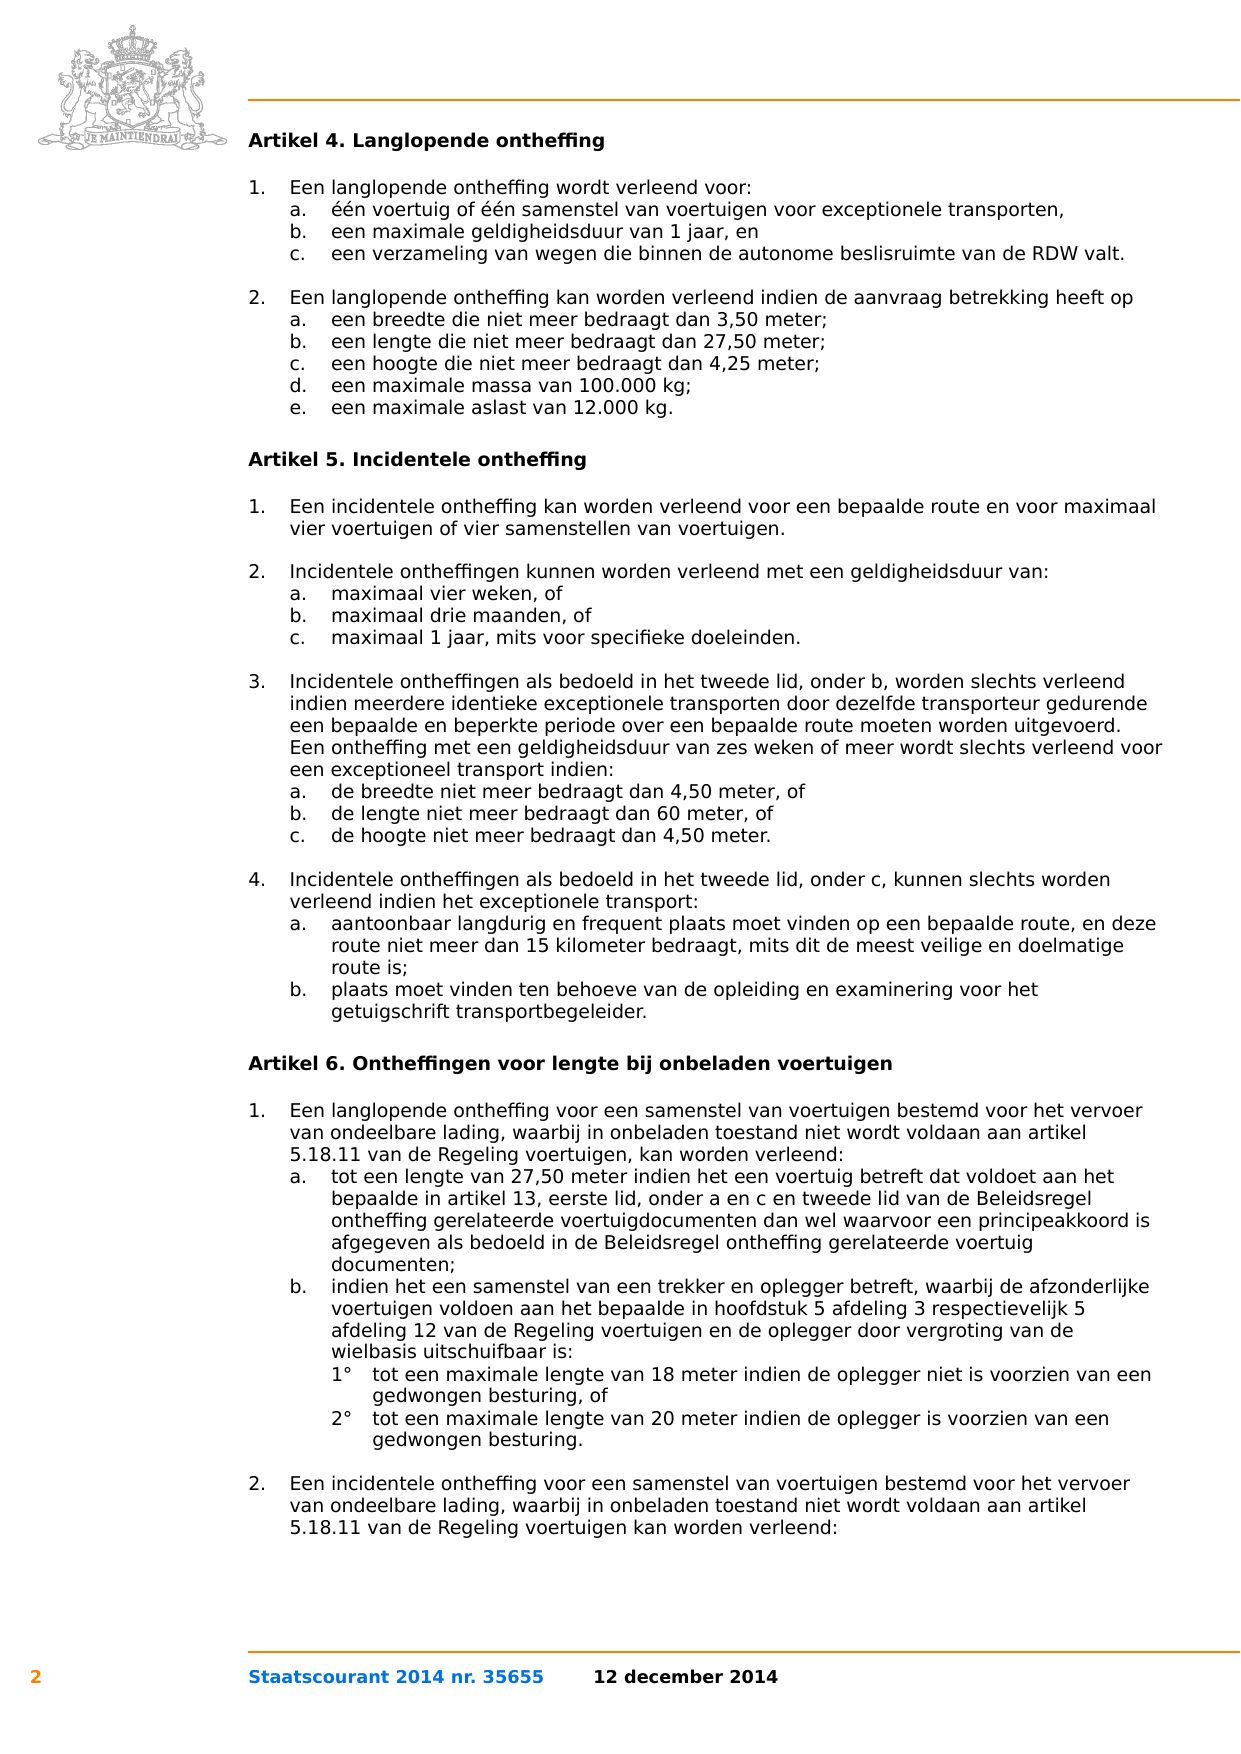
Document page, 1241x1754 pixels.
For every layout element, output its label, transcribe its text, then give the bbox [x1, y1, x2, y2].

text b. indien het een samenstel van een trekker en oplegger betreft, waarbij de afzonderlijke voertuigen voldoen aan het bepaalde in hoofdstuk 5 afdeling 3 respectievelijk 5 afdeling 12 van de Regeling voertuigen en de oplegger door vergroting van de wielbasis uitschuifbaar is: [289, 1276, 1163, 1363]
text a. maximaal vier weken, of [289, 583, 1163, 605]
text a. tot een lengte van 27,50 meter indien het een voertuig betreft dat voldoet aan het bepaalde in artikel 13, eerste lid, onder a en c en tweede lid van de Beleidsregel ontheffing gerelateerde voertuigdocumenten dan wel waarvoor een principeakkoord is afgegeven als bedoeld in de Beleidsregel ontheffing gerelateerde voertuig documenten; [289, 1166, 1163, 1276]
text 4. Incidentele ontheffingen als bedoeld in het tweede lid, onder c, kunnen slechts worden verleend indien het exceptionele transport: [248, 869, 1163, 913]
text e. een maximale aslast van 12.000 kg. [289, 397, 1163, 418]
text c. maximaal 1 jaar, mits voor specifieke doeleinden. [289, 627, 1163, 649]
text 1. Een incidentele ontheffing kan worden verleend voor een bepaalde route en voor maximaal vier voertuigen of vier samenstellen van voertuigen. [248, 496, 1163, 539]
text c. een verzameling van wegen die binnen de autonome beslisruimte van de RDW valt. [289, 243, 1163, 265]
text d. een maximale massa van 100.000 kg; [289, 374, 1163, 397]
text 2. Incidentele ontheffingen kunnen worden verleend met een geldigheidsduur van: [248, 561, 1163, 583]
picture [38, 25, 227, 150]
text c. een hoogte die niet meer bedraagt dan 4,25 meter; [289, 353, 1163, 374]
text 1. Een langlopende ontheffing wordt verleend voor: [248, 177, 1163, 199]
text b. een maximale geldigheidsduur van 1 jaar, en [289, 221, 1163, 243]
text a. één voertuig of één samenstel van voertuigen voor exceptionele transporten, [289, 199, 1163, 221]
text b. plaats moet vinden ten behoeve van de opleiding en examinering voor het getuigschrift transportbegeleider. [289, 979, 1163, 1023]
text b. de lengte niet meer bedraagt dan 60 meter, of [289, 803, 1163, 825]
text a. een breedte die niet meer bedraagt dan 3,50 meter; [289, 309, 1163, 331]
subtitle Artikel 5. Incidentele ontheffing [248, 448, 1163, 471]
subtitle Artikel 6. Ontheffingen voor lengte bij onbeladen voertuigen [248, 1053, 1163, 1075]
text c. de hoogte niet meer bedraagt dan 4,50 meter. [289, 825, 1163, 847]
text 2. Een langlopende ontheffing kan worden verleend indien de aanvraag betrekking heeft op [248, 287, 1163, 309]
text 2. Een incidentele ontheffing voor een samenstel van voertuigen bestemd voor het vervoer van ondeelbare lading, waarbij in onbeladen toestand niet wordt voldaan aan artikel 5.18.11 van de Regeling voertuigen kan worden verleend: [248, 1473, 1163, 1539]
text b. maximaal drie maanden, of [289, 605, 1163, 627]
text 1. Een langlopende ontheffing voor een samenstel van voertuigen bestemd voor het vervoer van ondeelbare lading, waarbij in onbeladen toestand niet wordt voldaan aan artikel 5.18.11 van de Regeling voertuigen, kan worden verleend: [248, 1100, 1163, 1166]
text b. een lengte die niet meer bedraagt dan 27,50 meter; [289, 331, 1163, 353]
text 1° tot een maximale lengte van 18 meter indien de oplegger niet is voorzien van een gedwongen besturing, of [331, 1363, 1163, 1407]
text a. de breedte niet meer bedraagt dan 4,50 meter, of [289, 781, 1163, 803]
text 3. Incidentele ontheffingen als bedoeld in het tweede lid, onder b, worden slechts verleend indien meerdere identieke exceptionele transporten door dezelfde transporteur gedurende een bepaalde en beperkte periode over een bepaalde route moeten worden uitgevoerd. Een ontheffing met een geldigheidsduur van zes weken of meer wordt slechts verleend voor een exceptioneel transport indien: [248, 671, 1163, 781]
subtitle Artikel 4. Langlopende ontheffing [248, 130, 1163, 152]
text a. aantoonbaar langdurig en frequent plaats moet vinden op een bepaalde route, en deze route niet meer dan 15 kilometer bedraagt, mits dit de meest veilige en doelmatige route is; [289, 913, 1163, 979]
text 2° tot een maximale lengte van 20 meter indien de oplegger is voorzien van een gedwongen besturing. [331, 1407, 1163, 1451]
